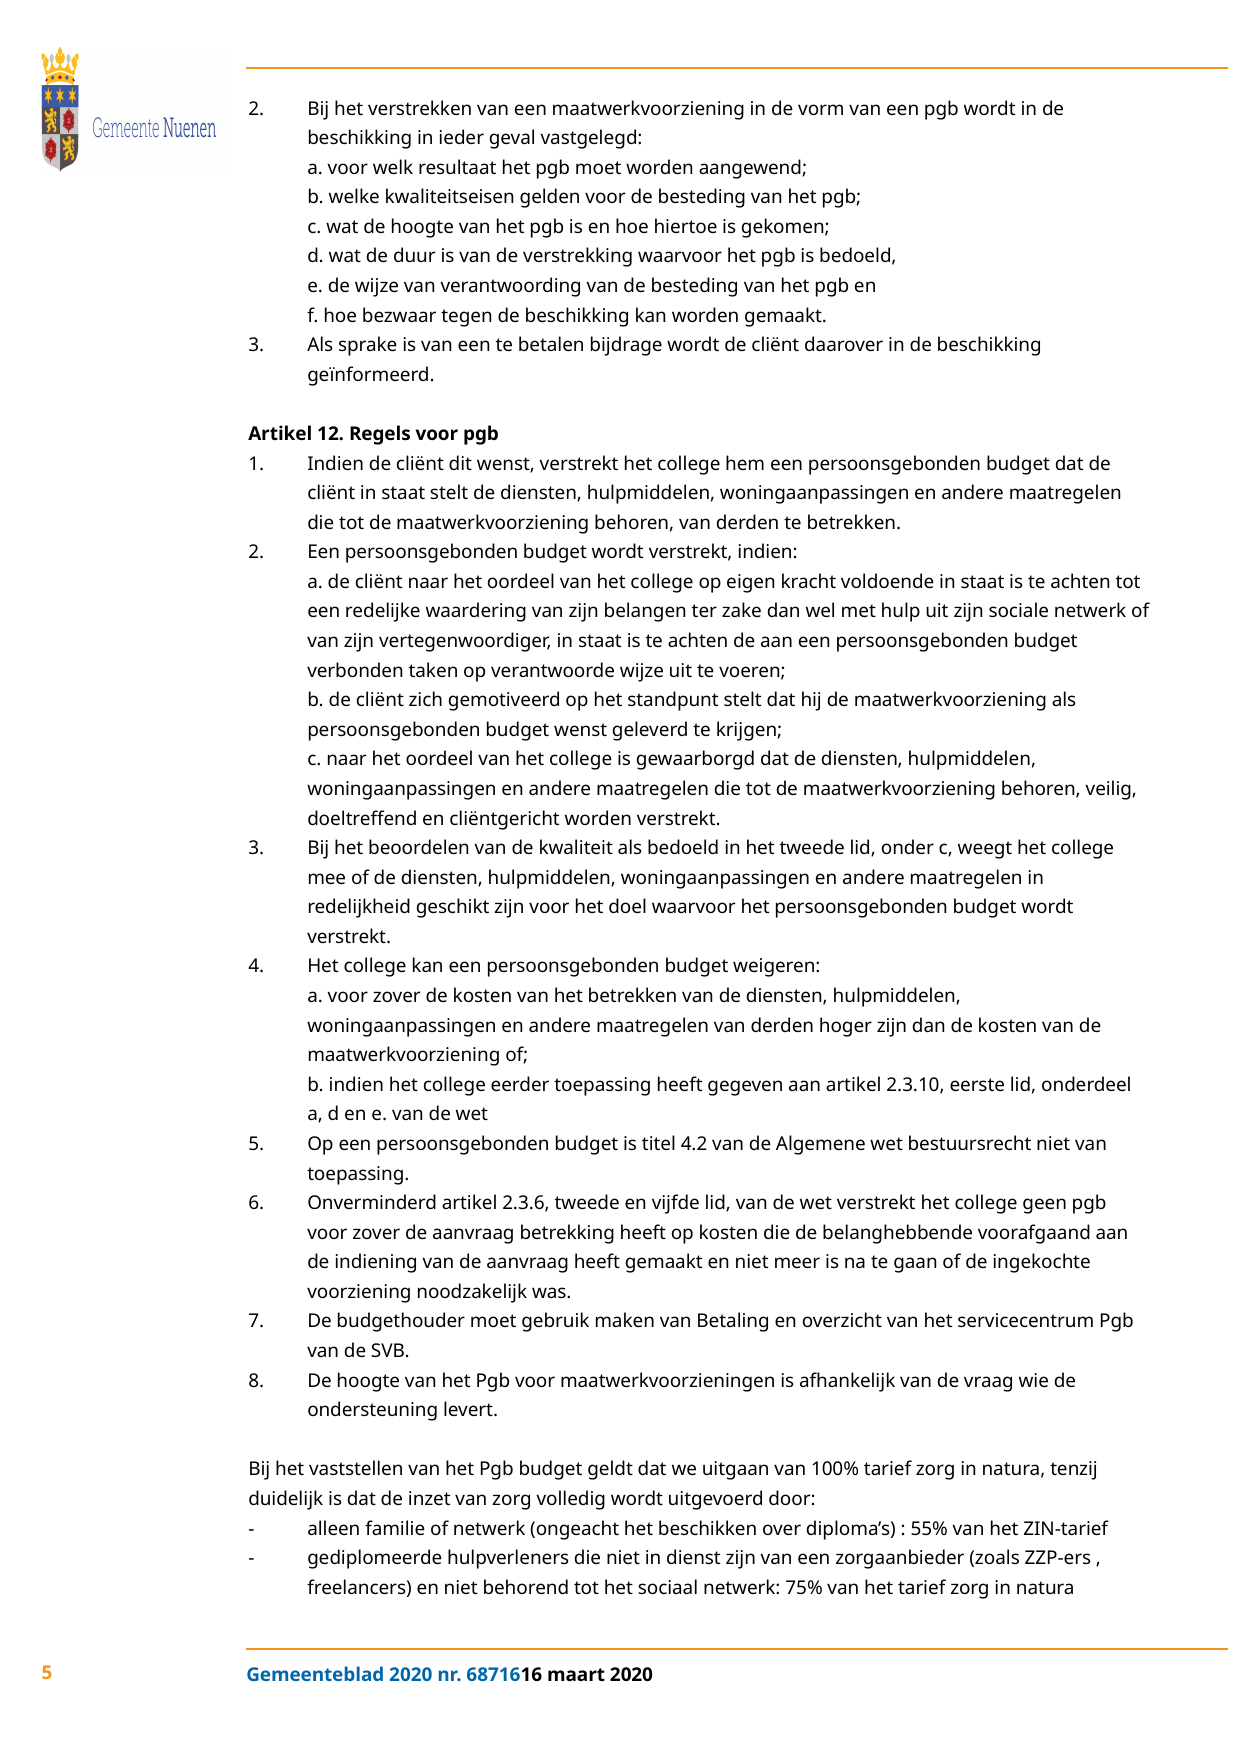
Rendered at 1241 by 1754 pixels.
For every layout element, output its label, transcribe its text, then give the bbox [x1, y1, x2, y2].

list a. de cliënt naar het oordeel van het college op eigen kracht voldoende in staat is te achten tot een redelijke waardering van zijn belangen ter zake dan wel met hulp uit zijn sociale netwerk of van zijn vertegenwoordiger, in staat is te achten de aan een persoonsgebonden budget verbonden taken op verantwoorde wijze uit te voeren; [248, 568, 1152, 683]
text Bij het vaststellen van het Pgb budget geldt dat we uitgaan van 100% tarief zorg in natura, tenzij duidelijk is dat de inzet van zorg volledig wordt uitgevoerd door: [248, 1456, 1152, 1511]
list a. voor welk resultaat het pgb moet worden aangewend; [248, 154, 1152, 180]
list alleen familie of netwerk (ongeacht het beschikken over diploma’s) : 55% van het ZIN-tarief [248, 1515, 1152, 1541]
list c. wat de hoogte van het pgb is en hoe hiertoe is gekomen; [248, 213, 1152, 239]
list e. de wijze van verantwoording van de besteding van het pgb en [248, 272, 1152, 298]
list Bij het beoordelen van de kwaliteit als bedoeld in het tweede lid, onder c, weegt het college mee of de diensten, hulpmiddelen, woningaanpassingen en andere maatregelen in redelijkheid geschikt zijn voor het doel waarvoor het persoonsgebonden budget wordt verstrekt. [248, 834, 1152, 949]
list b. welke kwaliteitseisen gelden voor de besteding van het pgb; [248, 183, 1152, 209]
list Op een persoonsgebonden budget is titel 4.2 van de Algemene wet bestuursrecht niet van toepassing. [248, 1130, 1152, 1186]
list De hoogte van het Pgb voor maatwerkvoorzieningen is afhankelijk van de vraag wie de ondersteuning levert. [248, 1367, 1152, 1422]
list a. voor zover de kosten van het betrekken van de diensten, hulpmiddelen, woningaanpassingen en andere maatregelen van derden hoger zijn dan de kosten van de maatwerkvoorziening of; [248, 982, 1152, 1067]
list Onverminderd artikel 2.3.6, tweede en vijfde lid, van de wet verstrekt het college geen pgb voor zover de aanvraag betrekking heeft op kosten die de belanghebbende voorafgaand aan de indiening van de aanvraag heeft gemaakt en niet meer is na te gaan of de ingekochte voorziening noodzakelijk was. [248, 1189, 1152, 1304]
list De budgethouder moet gebruik maken van Betaling en overzicht van het servicecentrum Pgb van de SVB. [248, 1308, 1152, 1363]
list Een persoonsgebonden budget wordt verstrekt, indien: [248, 538, 1152, 564]
list gediplomeerde hulpverleners die niet in dienst zijn van een zorgaanbieder (zoals ZZP-ers , freelancers) en niet behorend tot het sociaal netwerk: 75% van het tarief zorg in natura [248, 1544, 1152, 1600]
picture [41, 47, 231, 172]
list d. wat de duur is van de verstrekking waarvoor het pgb is bedoeld, [248, 243, 1152, 268]
list Indien de cliënt dit wenst, verstrekt het college hem een persoonsgebonden budget dat de cliënt in staat stelt de diensten, hulpmiddelen, woningaanpassingen en andere maatregelen die tot de maatwerkvoorziening behoren, van derden te betrekken. [248, 450, 1152, 535]
list c. naar het oordeel van het college is gewaarborgd dat de diensten, hulpmiddelen, woningaanpassingen en andere maatregelen die tot de maatwerkvoorziening behoren, veilig, doeltreffend en cliëntgericht worden verstrekt. [248, 746, 1152, 831]
list b. de cliënt zich gemotiveerd op het standpunt stelt dat hij de maatwerkvoorziening als persoonsgebonden budget wenst geleverd te krijgen; [248, 686, 1152, 742]
list Bij het verstrekken van een maatwerkvoorziening in de vorm van een pgb wordt in de beschikking in ieder geval vastgelegd: [248, 95, 1152, 150]
list Als sprake is van een te betalen bijdrage wordt de cliënt daarover in de beschikking geïnformeerd. [248, 331, 1152, 387]
text Artikel 12. Regels voor pgb [248, 420, 1152, 446]
list b. indien het college eerder toepassing heeft gegeven aan artikel 2.3.10, eerste lid, onderdeel a, d en e. van de wet [248, 1071, 1152, 1126]
list f. hoe bezwaar tegen de beschikking kan worden gemaakt. [248, 302, 1152, 328]
list Het college kan een persoonsgebonden budget weigeren: [248, 953, 1152, 978]
